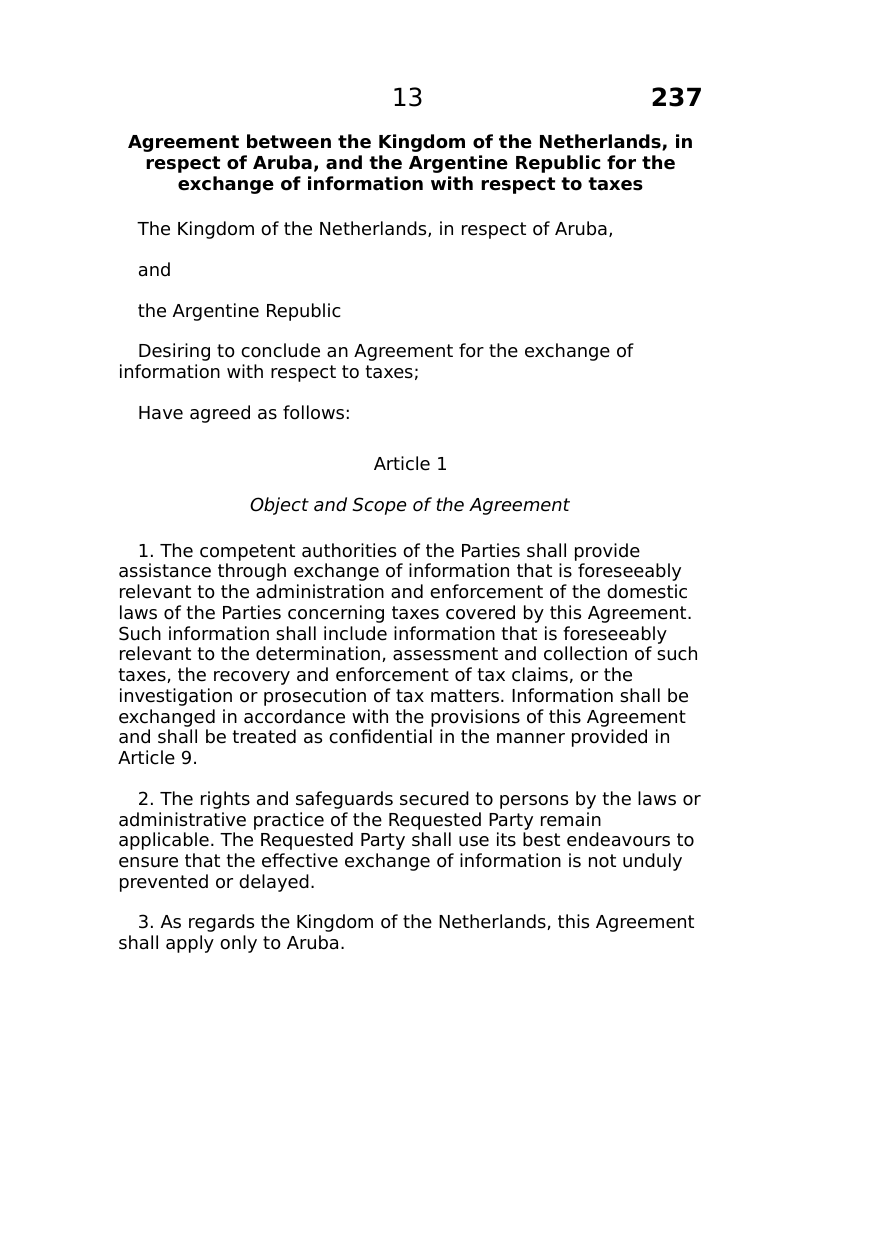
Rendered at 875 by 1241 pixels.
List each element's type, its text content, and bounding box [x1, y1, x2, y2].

text the Argentine Republic [118, 301, 703, 321]
subtitle Article 1 Object and Scope of the Agreement [118, 453, 703, 516]
text 1. The competent authorities of the Parties shall provide assistance through exchange of information that is foreseeably relevant to the administration and enforcement of the domestic laws of the Parties concerning taxes covered by this Agreement. Such information shall include information that is foreseeably relevant to the determination, assessment and collection of such taxes, the recovery and enforcement of tax claims, or the investigation or prosecution of tax matters. Information shall be exchanged in accordance with the provisions of this Agreement and shall be treated as confidential in the manner provided in Article 9. [118, 541, 703, 769]
text and [118, 260, 703, 281]
subtitle Agreement between the Kingdom of the Netherlands, in respect of Aruba, and the Argentine Republic for the exchange of information with respect to taxes [118, 132, 703, 194]
text Desiring to conclude an Agreement for the exchange of information with respect to taxes; [118, 341, 703, 383]
text Have agreed as follows: [118, 403, 703, 423]
text 2. The rights and safeguards secured to persons by the laws or administrative practice of the Requested Party remain applicable. The Requested Party shall use its best endeavours to ensure that the effective exchange of information is not unduly prevented or delayed. [118, 789, 703, 892]
text 3. As regards the Kingdom of the Netherlands, this Agreement shall apply only to Aruba. [118, 912, 703, 954]
text The Kingdom of the Netherlands, in respect of Aruba, [118, 219, 703, 240]
